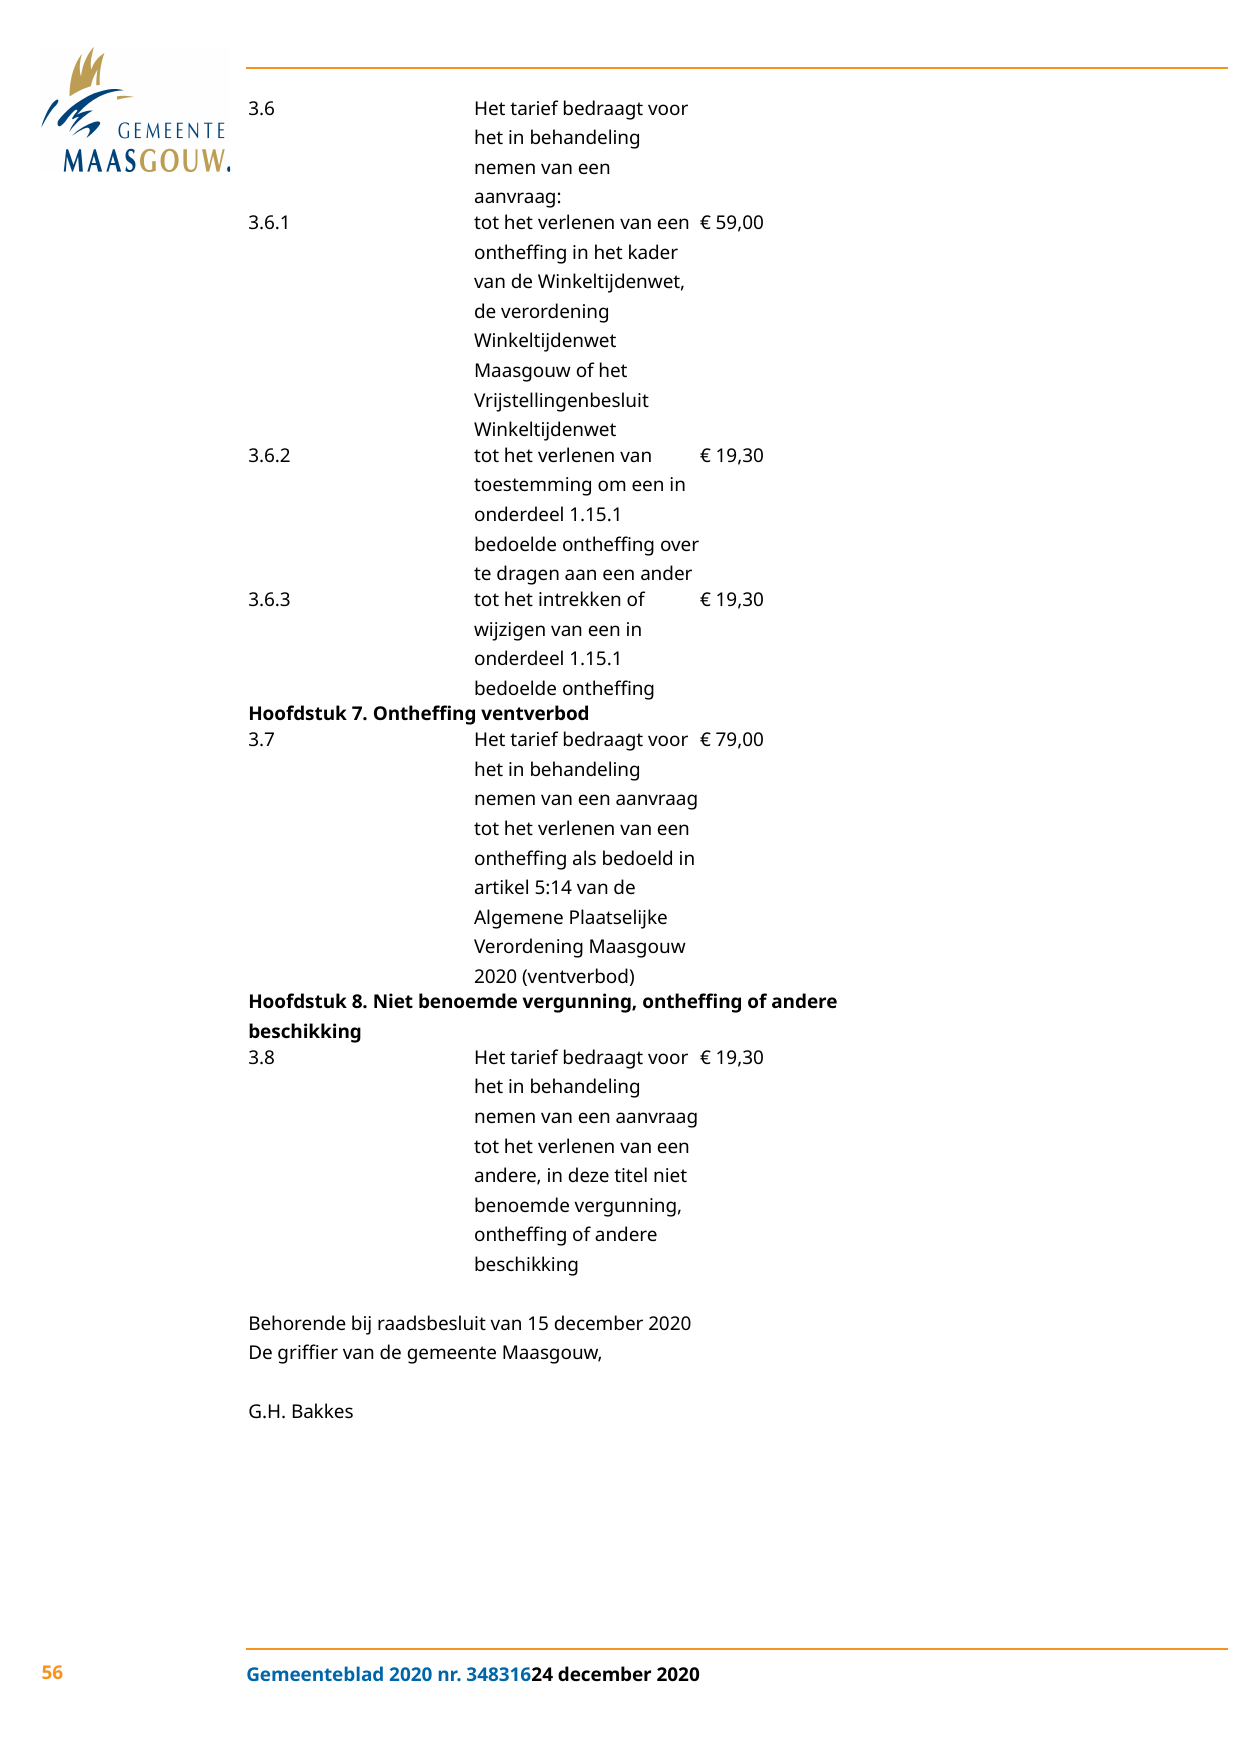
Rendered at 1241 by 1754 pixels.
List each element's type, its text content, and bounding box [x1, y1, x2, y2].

table_cell Hoofdstuk 8. Niet benoemde vergunning, ontheffing of andere beschikking [248, 989, 926, 1044]
table_cell 3.7 [248, 726, 474, 989]
table_cell tot het verlenen van een ontheffing in het kader van de Winkeltijdenwet, de verordening Winkeltijdenwet Maasgouw of het Vrijstellingenbesluit Winkeltijdenwet [474, 209, 700, 442]
text De griffier van de gemeente Maasgouw, [248, 1339, 1152, 1365]
text G.H. Bakkes [248, 1398, 1152, 1424]
text Behorende bij raadsbesluit van 15 december 2020 [248, 1310, 1152, 1335]
table_cell [700, 95, 926, 209]
table_cell € 19,30 [700, 442, 926, 586]
table_cell 3.6.1 [248, 209, 474, 442]
table_cell tot het intrekken of wijzigen van een in onderdeel 1.15.1 bedoelde ontheffing [474, 586, 700, 701]
table_cell € 59,00 [700, 209, 926, 442]
table_cell Het tarief bedraagt voor het in behandeling nemen van een aanvraag tot het verlenen van een ontheffing als bedoeld in artikel 5:14 van de Algemene Plaatselijke Verordening Maasgouw 2020 (ventverbod) [474, 726, 700, 989]
table_cell 3.6.2 [248, 442, 474, 586]
table_cell Het tarief bedraagt voor het in behandeling nemen van een aanvraag tot het verlenen van een andere, in deze titel niet benoemde vergunning, ontheffing of andere beschikking [474, 1044, 700, 1277]
picture [41, 47, 231, 172]
table_cell Hoofdstuk 7. Ontheffing ventverbod [248, 701, 926, 726]
table_cell € 79,00 [700, 726, 926, 989]
table_cell tot het verlenen van toestemming om een in onderdeel 1.15.1 bedoelde ontheffing over te dragen aan een ander [474, 442, 700, 586]
table_cell € 19,30 [700, 586, 926, 701]
table_cell 3.6 [248, 95, 474, 209]
table_cell Het tarief bedraagt voor het in behandeling nemen van een aanvraag: [474, 95, 700, 209]
table_cell 3.8 [248, 1044, 474, 1277]
table_cell € 19,30 [700, 1044, 926, 1277]
table_cell 3.6.3 [248, 586, 474, 701]
